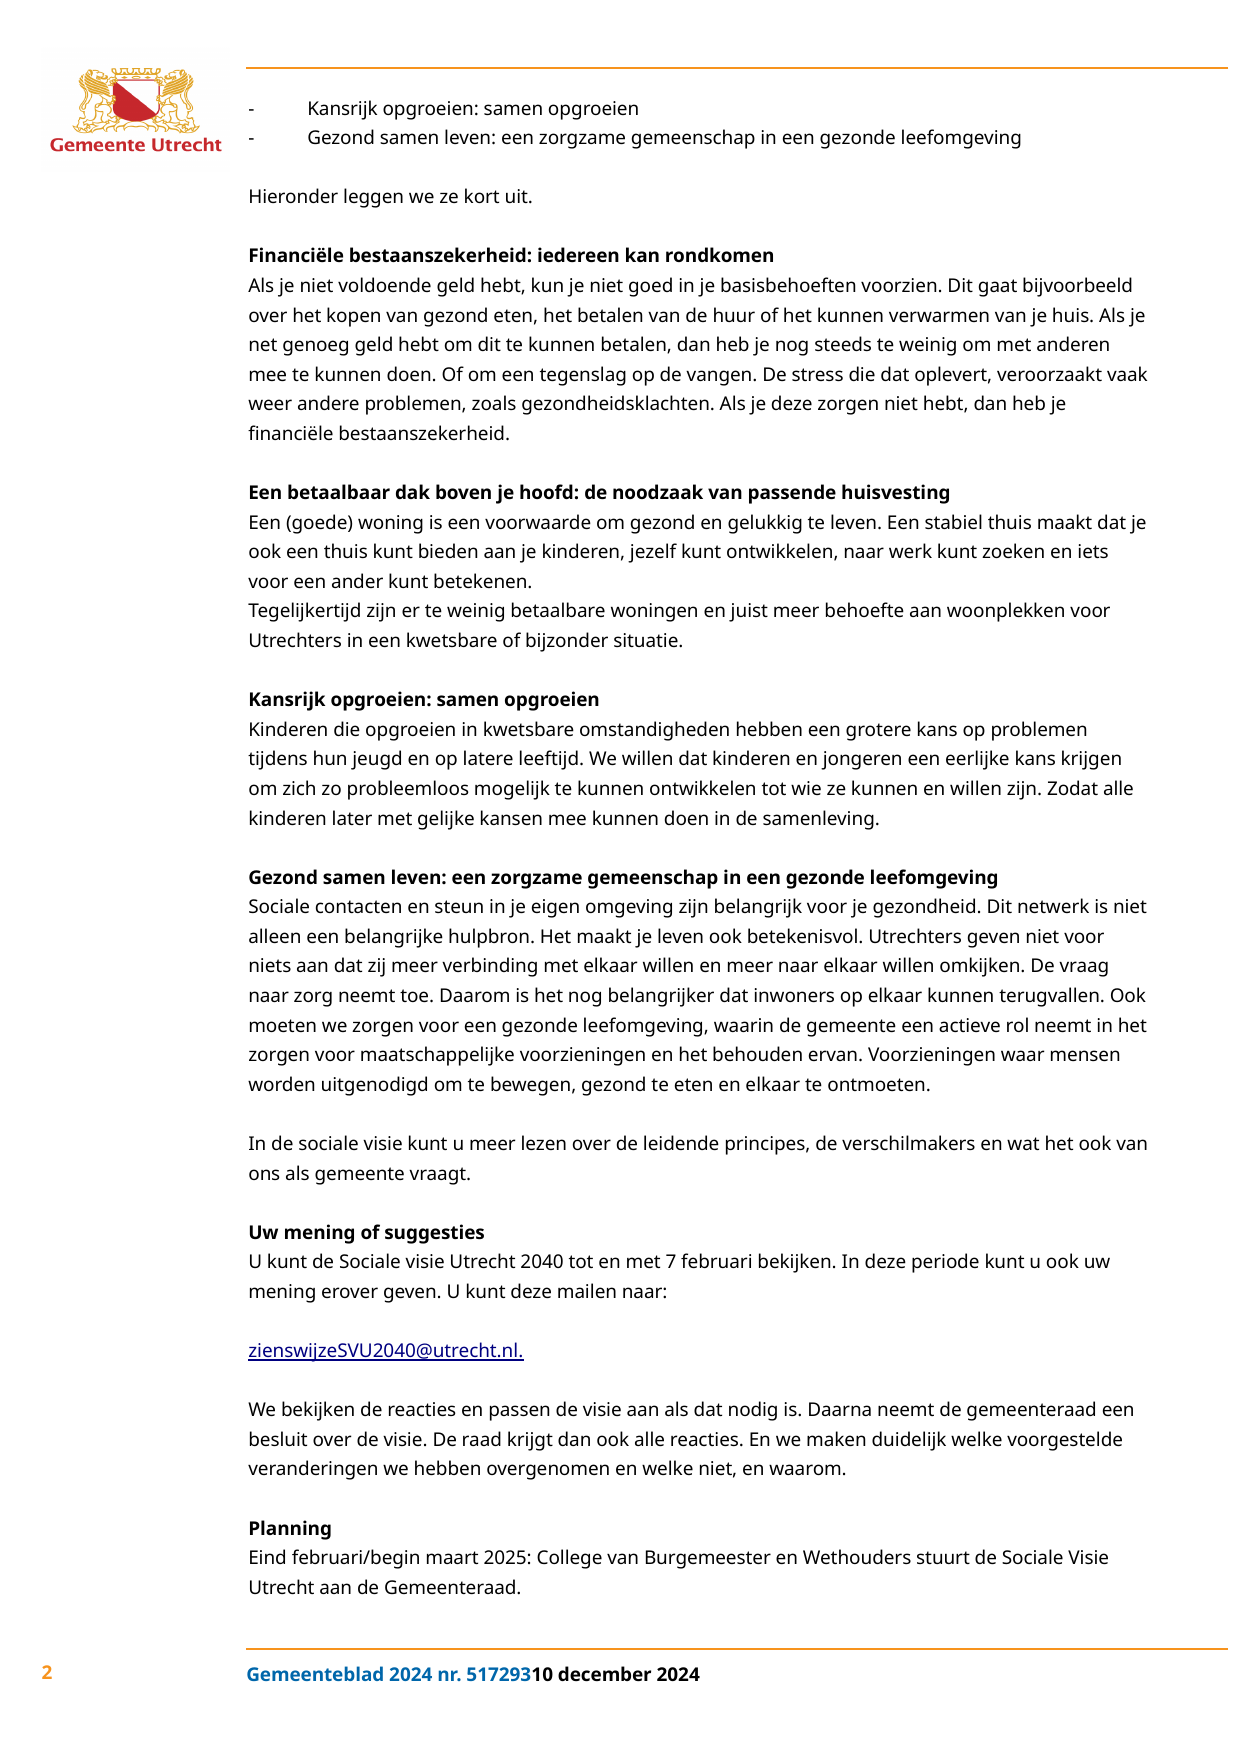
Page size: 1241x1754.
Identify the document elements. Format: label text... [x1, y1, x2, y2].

text zienswijzeSVU2040@utrecht.nl. [248, 1337, 1152, 1363]
text Hieronder leggen we ze kort uit. [248, 183, 1152, 209]
text Een betaalbaar dak boven je hoofd: de noodzaak van passende huisvesting [248, 479, 1152, 505]
text Planning [248, 1515, 1152, 1541]
text Eind februari/begin maart 2025: College van Burgemeester en Wethouders stuurt de Sociale Visie Utrecht aan de Gemeenteraad. [248, 1544, 1152, 1600]
text Financiële bestaanszekerheid: iedereen kan rondkomen [248, 243, 1152, 268]
text Uw mening of suggesties [248, 1219, 1152, 1245]
text Tegelijkertijd zijn er te weinig betaalbare woningen en juist meer behoefte aan woonplekken voor Utrechters in een kwetsbare of bijzonder situatie. [248, 598, 1152, 653]
picture [41, 47, 231, 172]
text Een (goede) woning is een voorwaarde om gezond en gelukkig te leven. Een stabiel thuis maakt dat je ook een thuis kunt bieden aan je kinderen, jezelf kunt ontwikkelen, naar werk kunt zoeken en iets voor een ander kunt betekenen. [248, 509, 1152, 594]
text U kunt de Sociale visie Utrecht 2040 tot en met 7 februari bekijken. In deze periode kunt u ook uw mening erover geven. U kunt deze mailen naar: [248, 1248, 1152, 1304]
list Kansrijk opgroeien: samen opgroeien [248, 95, 1152, 121]
text Sociale contacten en steun in je eigen omgeving zijn belangrijk voor je gezondheid. Dit netwerk is niet alleen een belangrijke hulpbron. Het maakt je leven ook betekenisvol. Utrechters geven niet voor niets aan dat zij meer verbinding met elkaar willen en meer naar elkaar willen omkijken. De vraag naar zorg neemt toe. Daarom is het nog belangrijker dat inwoners op elkaar kunnen terugvallen. Ook moeten we zorgen voor een gezonde leefomgeving, waarin de gemeente een actieve rol neemt in het zorgen voor maatschappelijke voorzieningen en het behouden ervan. Voorzieningen waar mensen worden uitgenodigd om te bewegen, gezond te eten en elkaar te ontmoeten. [248, 893, 1152, 1097]
text Gezond samen leven: een zorgzame gemeenschap in een gezonde leefomgeving [248, 864, 1152, 890]
text We bekijken de reacties en passen de visie aan als dat nodig is. Daarna neemt de gemeenteraad een besluit over de visie. De raad krijgt dan ook alle reacties. En we maken duidelijk welke voorgestelde veranderingen we hebben overgenomen en welke niet, en waarom. [248, 1396, 1152, 1481]
text Kansrijk opgroeien: samen opgroeien [248, 686, 1152, 712]
text Kinderen die opgroeien in kwetsbare omstandigheden hebben een grotere kans op problemen tijdens hun jeugd en op latere leeftijd. We willen dat kinderen en jongeren een eerlijke kans krijgen om zich zo probleemloos mogelijk te kunnen ontwikkelen tot wie ze kunnen en willen zijn. Zodat alle kinderen later met gelijke kansen mee kunnen doen in de samenleving. [248, 716, 1152, 831]
list Gezond samen leven: een zorgzame gemeenschap in een gezonde leefomgeving [248, 124, 1152, 150]
text In de sociale visie kunt u meer lezen over de leidende principes, de verschilmakers en wat het ook van ons als gemeente vraagt. [248, 1130, 1152, 1186]
text Als je niet voldoende geld hebt, kun je niet goed in je basisbehoeften voorzien. Dit gaat bijvoorbeeld over het kopen van gezond eten, het betalen van de huur of het kunnen verwarmen van je huis. Als je net genoeg geld hebt om dit te kunnen betalen, dan heb je nog steeds te weinig om met anderen mee te kunnen doen. Of om een tegenslag op de vangen. De stress die dat oplevert, veroorzaakt vaak weer andere problemen, zoals gezondheidsklachten. Als je deze zorgen niet hebt, dan heb je financiële bestaanszekerheid. [248, 272, 1152, 446]
